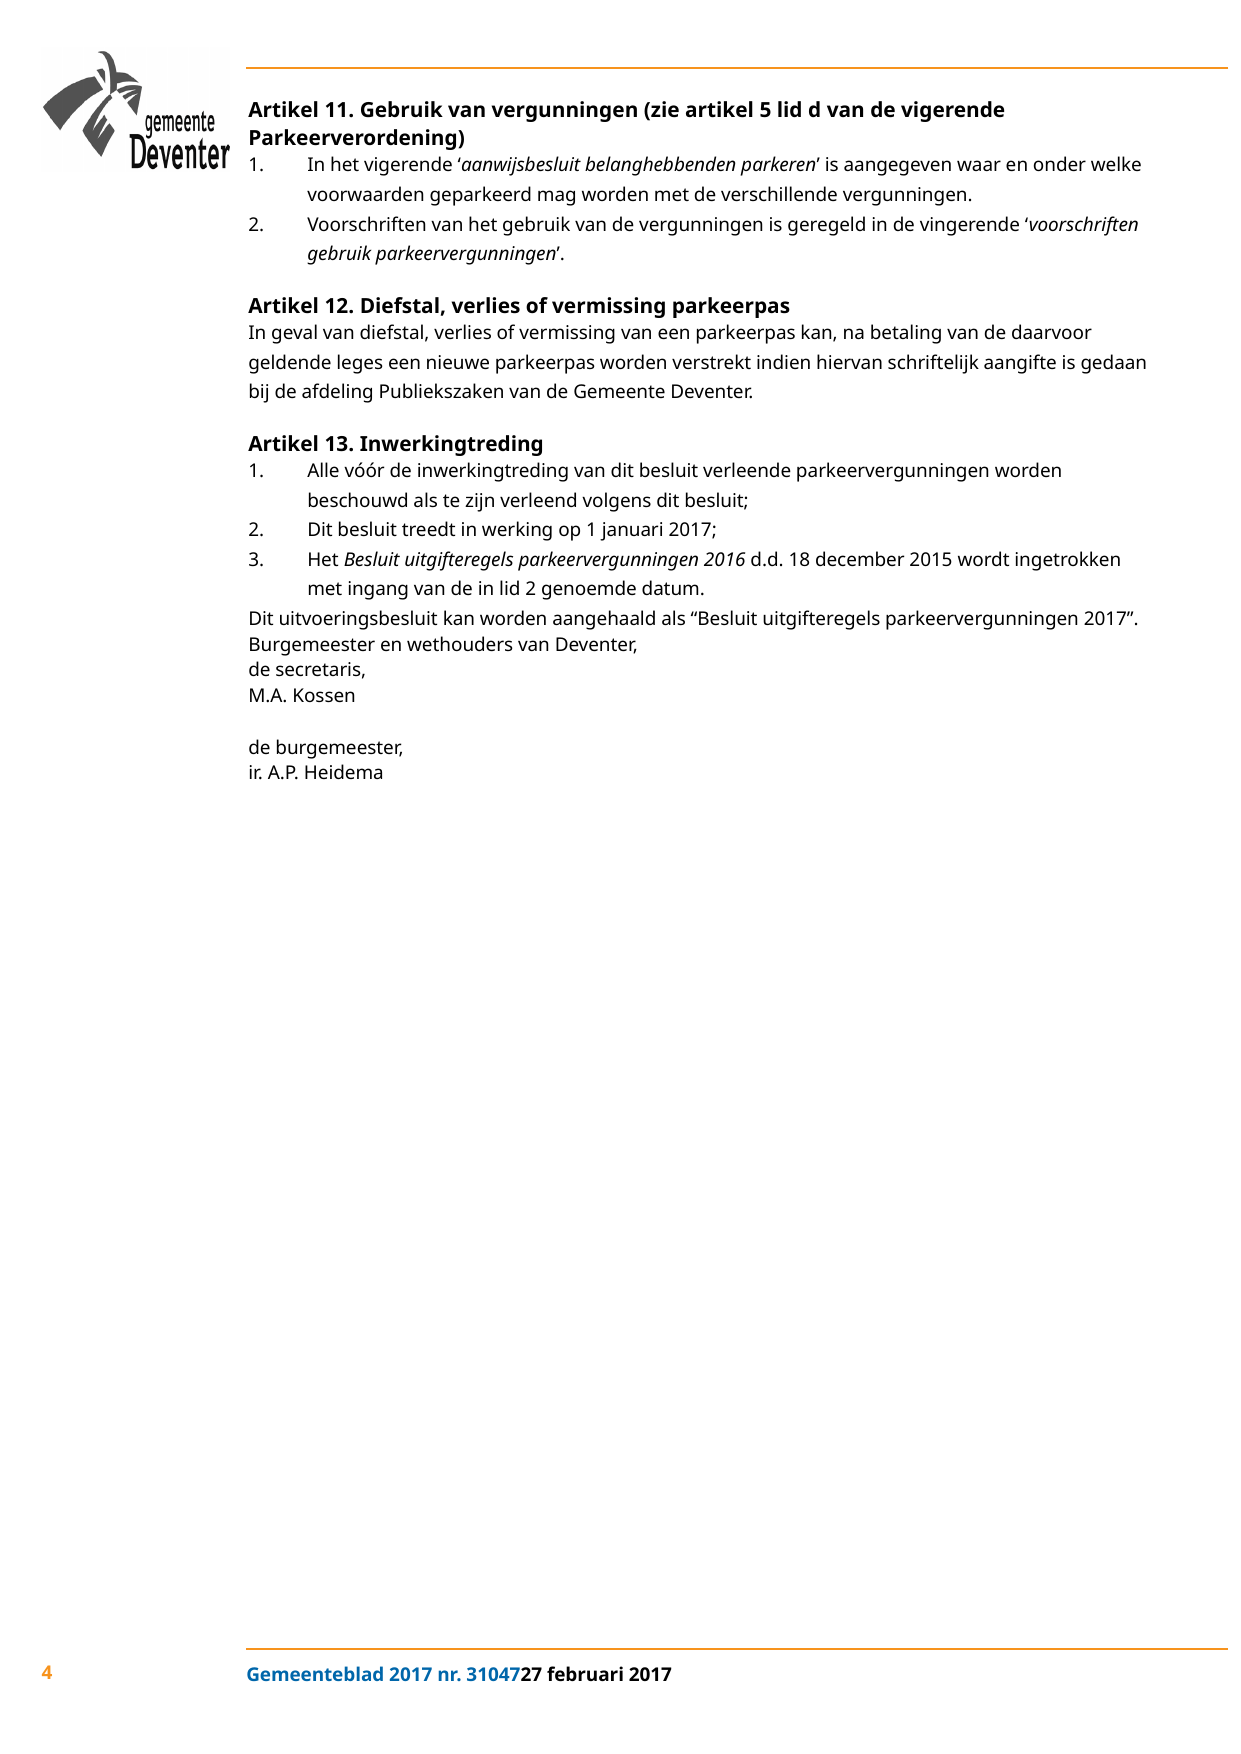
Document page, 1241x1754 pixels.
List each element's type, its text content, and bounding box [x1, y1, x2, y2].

text Dit uitvoeringsbesluit kan worden aangehaald als “Besluit uitgifteregels parkeervergunningen 2017”. [248, 605, 1152, 631]
text M.A. Kossen [248, 682, 1152, 708]
text de burgemeester, [248, 734, 1152, 759]
text In geval van diefstal, verlies of vermissing van een parkeerpas kan, na betaling van de daarvoor geldende leges een nieuwe parkeerpas worden verstrekt indien hiervan schriftelijk aangifte is gedaan bij de afdeling Publiekszaken van de Gemeente Deventer. [248, 319, 1152, 404]
text ir. A.P. Heidema [248, 759, 1152, 785]
list Voorschriften van het gebruik van de vergunningen is geregeld in de vingerende ‘voorschriften gebruik parkeervergunningen’. [248, 211, 1152, 266]
list In het vigerende ‘aanwijsbesluit belanghebbenden parkeren’ is aangegeven waar en onder welke voorwaarden geparkeerd mag worden met de verschillende vergunningen. [248, 152, 1152, 207]
list Het Besluit uitgifteregels parkeervergunningen 2016 d.d. 18 december 2015 wordt ingetrokken met ingang van de in lid 2 genoemde datum. [248, 546, 1152, 601]
list Dit besluit treedt in werking op 1 januari 2017; [248, 516, 1152, 542]
list Alle vóór de inwerkingtreding van dit besluit verleende parkeervergunningen worden beschouwd als te zijn verleend volgens dit besluit; [248, 457, 1152, 513]
text Artikel 13. Inwerkingtreding [248, 429, 1152, 457]
text Artikel 12. Diefstal, verlies of vermissing parkeerpas [248, 291, 1152, 319]
text Artikel 11. Gebruik van vergunningen (zie artikel 5 lid d van de vigerende Parkeerverordening) [248, 95, 1152, 152]
text de secretaris, [248, 657, 1152, 682]
text Burgemeester en wethouders van Deventer, [248, 631, 1152, 657]
picture [41, 47, 231, 172]
